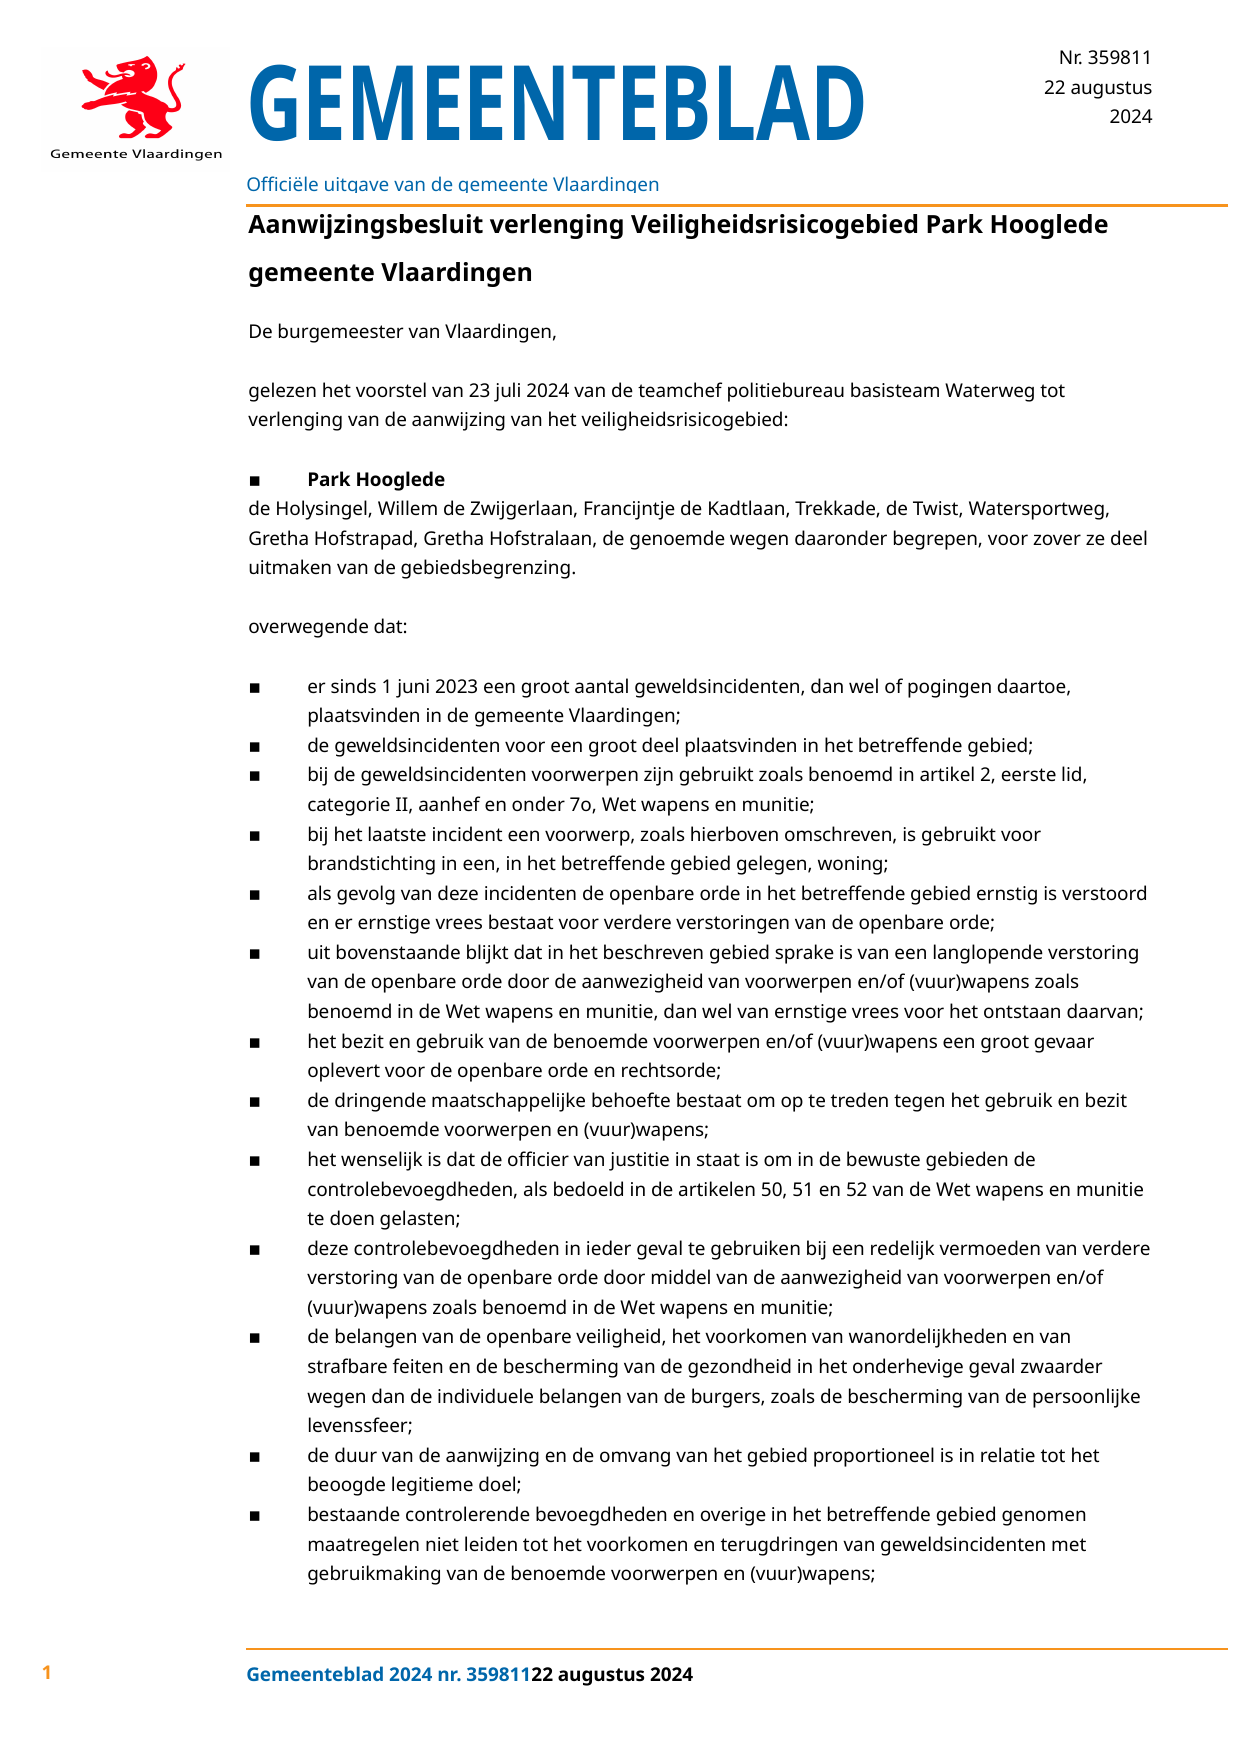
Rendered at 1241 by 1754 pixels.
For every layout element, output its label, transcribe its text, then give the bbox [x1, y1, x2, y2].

picture [41, 47, 231, 172]
list bestaande controlerende bevoegdheden en overige in het betreffende gebied genomen maatregelen niet leiden tot het voorkomen en terugdringen van geweldsincidenten met gebruikmaking van de benoemde voorwerpen en (vuur)wapens; [248, 1501, 1152, 1586]
list bij de geweldsincidenten voorwerpen zijn gebruikt zoals benoemd in artikel 2, eerste lid, categorie II, aanhef en onder 7o, Wet wapens en munitie; [248, 762, 1152, 817]
text De burgemeester van Vlaardingen, [248, 318, 1152, 344]
text Aanwijzingsbesluit verlenging Veiligheidsrisicogebied Park Hooglede gemeente Vlaardingen [248, 207, 1152, 288]
text overwegende dat: [248, 614, 1152, 639]
list het wenselijk is dat de officier van justitie in staat is om in de bewuste gebieden de controlebevoegdheden, als bedoeld in de artikelen 50, 51 en 52 van de Wet wapens en munitie te doen gelasten; [248, 1146, 1152, 1231]
list de duur van de aanwijzing en de omvang van het gebied proportioneel is in relatie tot het beoogde legitieme doel; [248, 1442, 1152, 1497]
text gelezen het voorstel van 23 juli 2024 van de teamchef politiebureau basisteam Waterweg tot verlenging van de aanwijzing van het veiligheidsrisicogebied: [248, 377, 1152, 432]
text de Holysingel, Willem de Zwijgerlaan, Francijntje de Kadtlaan, Trekkade, de Twist, Watersportweg, Gretha Hofstrapad, Gretha Hofstralaan, de genoemde wegen daaronder begrepen, voor zover ze deel uitmaken van de gebiedsbegrenzing. [248, 495, 1152, 580]
list de belangen van de openbare veiligheid, het voorkomen van wanordelijkheden en van strafbare feiten en de bescherming van de gezondheid in het onderhevige geval zwaarder wegen dan de individuele belangen van de burgers, zoals de bescherming van de persoonlijke levenssfeer; [248, 1324, 1152, 1438]
list bij het laatste incident een voorwerp, zoals hierboven omschreven, is gebruikt voor brandstichting in een, in het betreffende gebied gelegen, woning; [248, 821, 1152, 876]
list deze controlebevoegdheden in ieder geval te gebruiken bij een redelijk vermoeden van verdere verstoring van de openbare orde door middel van de aanwezigheid van voorwerpen en/of (vuur)wapens zoals benoemd in de Wet wapens en munitie; [248, 1235, 1152, 1320]
list er sinds 1 juni 2023 een groot aantal geweldsincidenten, dan wel of pogingen daartoe, plaatsvinden in de gemeente Vlaardingen; [248, 673, 1152, 728]
list de dringende maatschappelijke behoefte bestaat om op te treden tegen het gebruik en bezit van benoemde voorwerpen en (vuur)wapens; [248, 1087, 1152, 1142]
list Park Hooglede [248, 466, 1152, 492]
list het bezit en gebruik van de benoemde voorwerpen en/of (vuur)wapens een groot gevaar oplevert voor de openbare orde en rechtsorde; [248, 1028, 1152, 1083]
list de geweldsincidenten voor een groot deel plaatsvinden in het betreffende gebied; [248, 732, 1152, 758]
list als gevolg van deze incidenten de openbare orde in het betreffende gebied ernstig is verstoord en er ernstige vrees bestaat voor verdere verstoringen van de openbare orde; [248, 880, 1152, 935]
list uit bovenstaande blijkt dat in het beschreven gebied sprake is van een langlopende verstoring van de openbare orde door de aanwezigheid van voorwerpen en/of (vuur)wapens zoals benoemd in de Wet wapens en munitie, dan wel van ernstige vrees voor het ontstaan daarvan; [248, 939, 1152, 1024]
